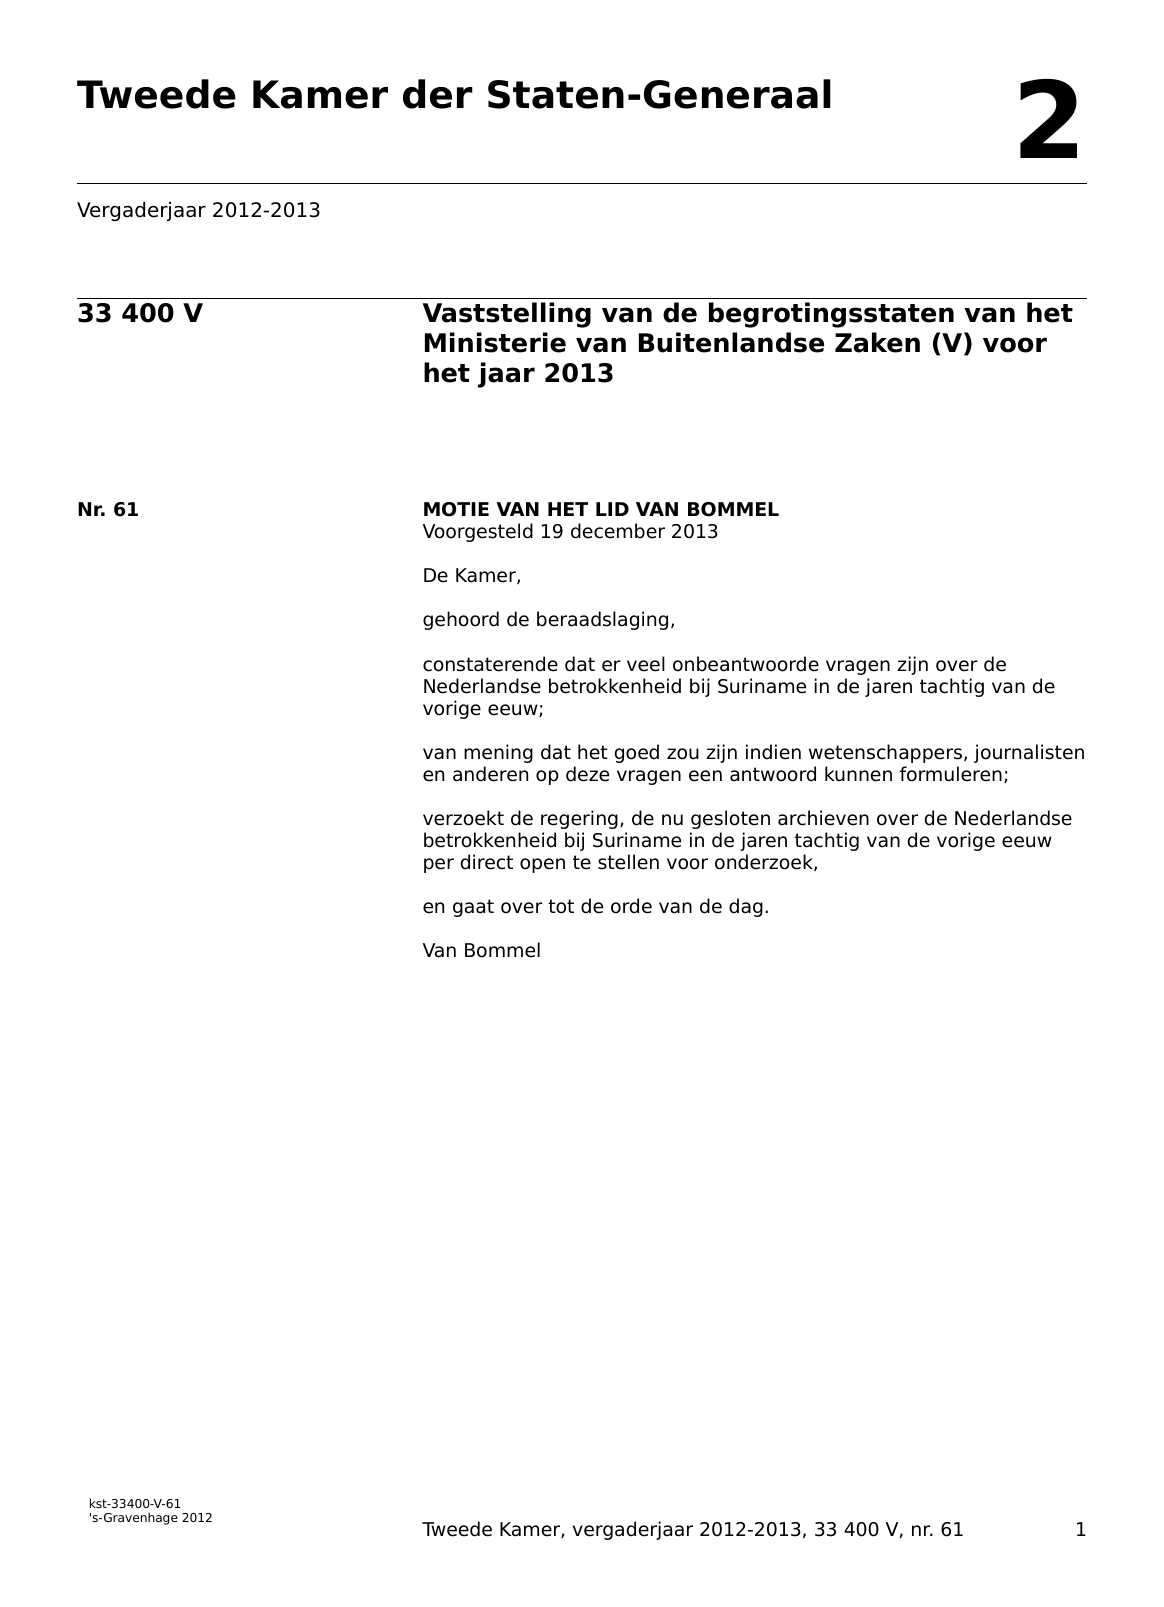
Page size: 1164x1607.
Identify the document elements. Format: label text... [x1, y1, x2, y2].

table_header 2 [886, 59, 1087, 183]
text De Kamer, [422, 565, 1087, 587]
text Van Bommel [422, 940, 1087, 962]
text Voorgesteld 19 december 2013 [422, 521, 1087, 543]
table_header Tweede Kamer der Staten-Generaal [77, 59, 886, 183]
text verzoekt de regering, de nu gesloten archieven over de Nederlandse betrokkenheid bij Suriname in de jaren tachtig van de vorige eeuw per direct open te stellen voor onderzoek, [422, 808, 1087, 874]
text kst-33400-V-61 [88, 1497, 323, 1511]
table_cell Vergaderjaar 2012-2013 [77, 184, 1087, 298]
text en gaat over tot de orde van de dag. [422, 896, 1087, 918]
subtitle 33 400 V Vaststelling van de begrotingsstaten van het Ministerie van Buitenlandse Zaken (V) voor het jaar 2013 [77, 299, 1087, 388]
subtitle Nr. 61 MOTIE VAN HET LID VAN BOMMEL [77, 499, 1087, 521]
text 's-Gravenhage 2012 [88, 1511, 323, 1525]
text gehoord de beraadslaging, [422, 609, 1087, 631]
text constaterende dat er veel onbeantwoorde vragen zijn over de Nederlandse betrokkenheid bij Suriname in de jaren tachtig van de vorige eeuw; [422, 653, 1087, 719]
text van mening dat het goed zou zijn indien wetenschappers, journalisten en anderen op deze vragen een antwoord kunnen formuleren; [422, 742, 1087, 786]
